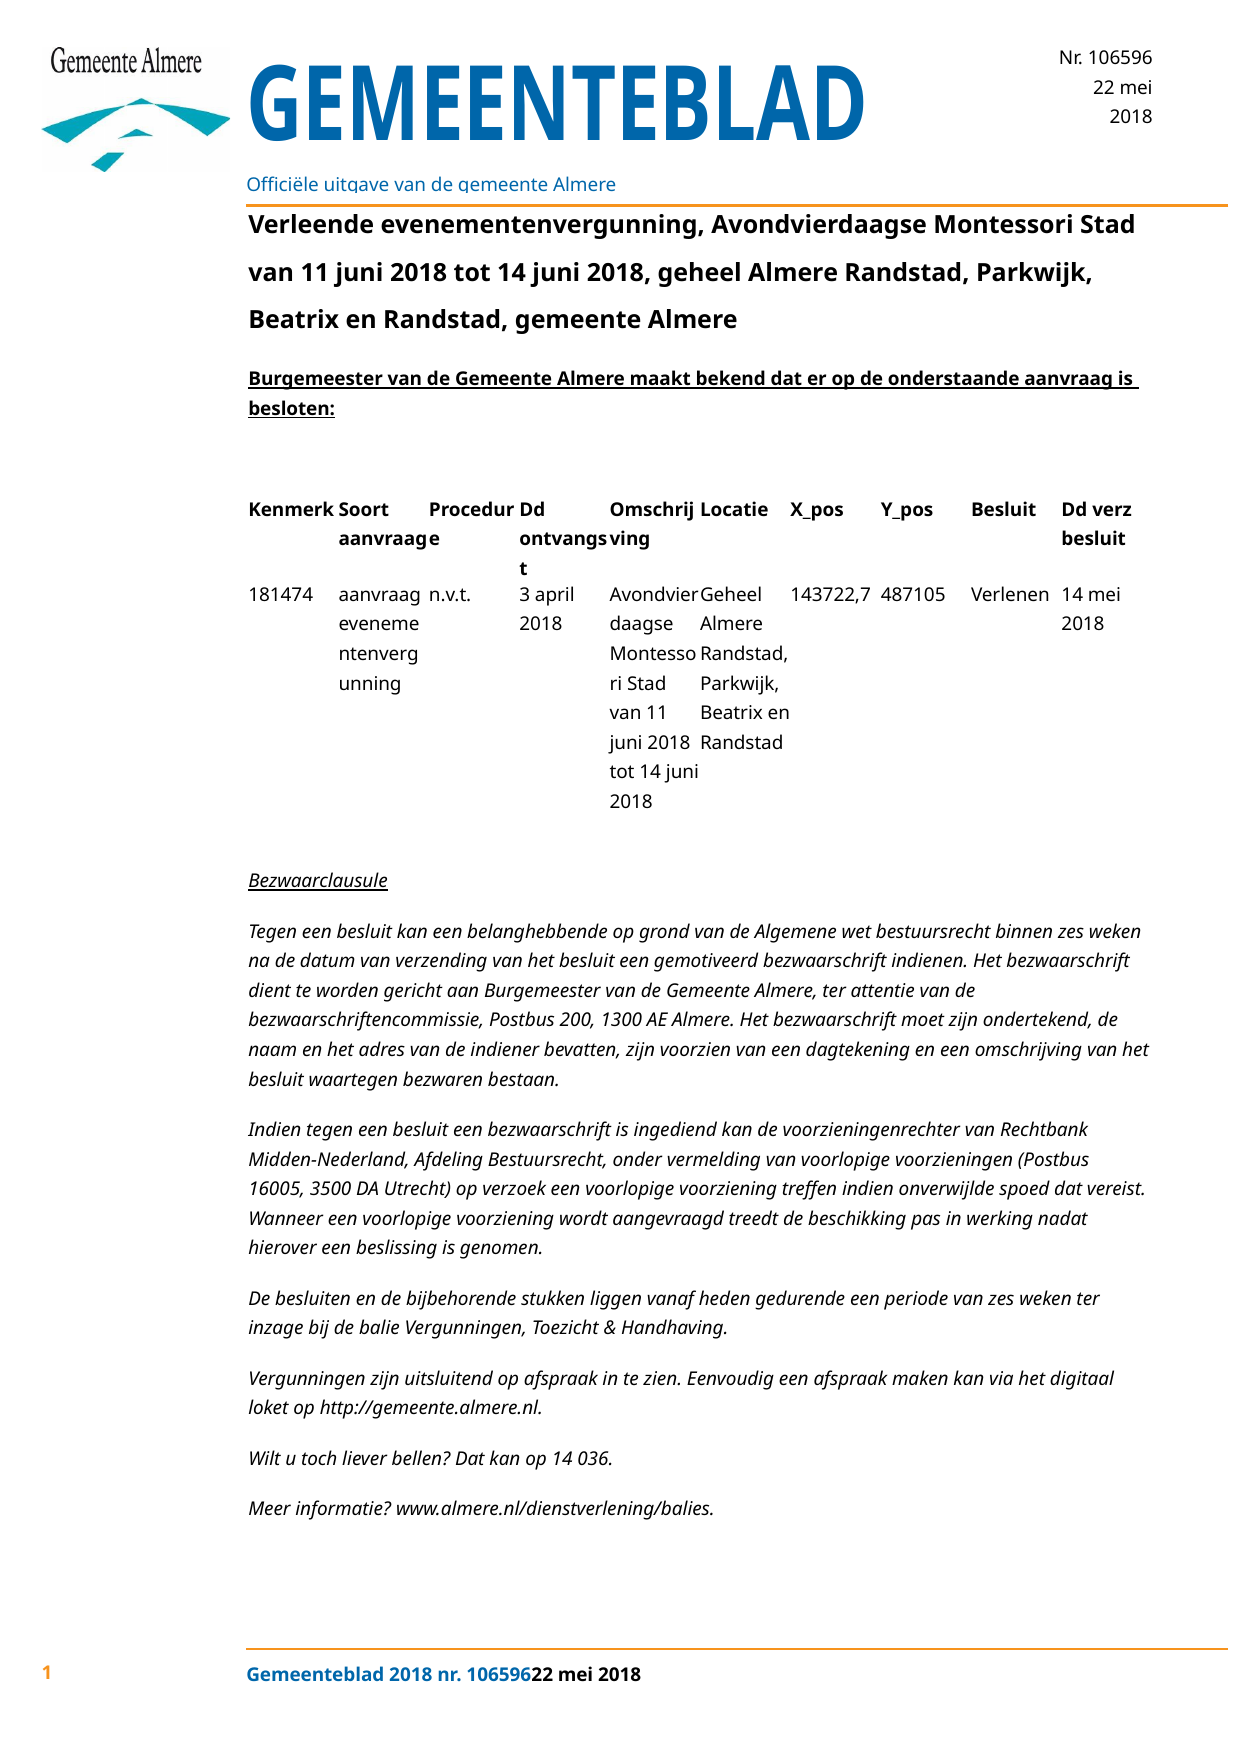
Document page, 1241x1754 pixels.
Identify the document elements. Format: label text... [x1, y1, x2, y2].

table_cell n.v.t. [429, 581, 519, 814]
text Tegen een besluit kan een belanghebbende op grond van de Algemene wet bestuursrecht binnen zes weken na de datum van verzending van het besluit een gemotiveerd bezwaarschrift indienen. Het bezwaarschrift dient te worden gericht aan Burgemeester van de Gemeente Almere, ter attentie van de bezwaarschriftencommissie, Postbus 200, 1300 AE Almere. Het bezwaarschrift moet zijn ondertekend, de naam en het adres van de indiener bevatten, zijn voorzien van een dagtekening en een omschrijving van het besluit waartegen bezwaren bestaan. [248, 918, 1152, 1091]
table_header Kenmerk [248, 496, 338, 581]
table_header Omschrijving [609, 496, 700, 581]
table_cell 3 april 2018 [519, 581, 609, 814]
text Wilt u toch liever bellen? Dat kan op 14 036. [248, 1445, 1152, 1471]
table_cell aanvraag evenementenvergunning [338, 581, 429, 814]
table_cell Avondvierdaagse Montessori Stad van 11 juni 2018 tot 14 juni 2018 [609, 581, 700, 814]
text Vergunningen zijn uitsluitend op afspraak in te zien. Eenvoudig een afspraak maken kan via het digitaal loket op http://gemeente.almere.nl. [248, 1365, 1152, 1420]
table_header Soort aanvraag [338, 496, 429, 581]
table_cell 14 mei 2018 [1061, 581, 1152, 814]
text Bezwaarclausule [248, 867, 1152, 893]
table_header Y_pos [881, 496, 971, 581]
table_cell 143722,7 [790, 581, 881, 814]
table_cell 487105 [881, 581, 971, 814]
text De besluiten en de bijbehorende stukken liggen vanaf heden gedurende een periode van zes weken ter inzage bij de balie Vergunningen, Toezicht & Handhaving. [248, 1285, 1152, 1340]
text Meer informatie? www.almere.nl/dienstverlening/balies. [248, 1495, 1152, 1521]
table_cell Verlenen [971, 581, 1061, 814]
table_header Procedure [429, 496, 519, 581]
picture [41, 47, 231, 172]
table_cell 181474 [248, 581, 338, 814]
table_header X_pos [790, 496, 881, 581]
table_header Locatie [700, 496, 790, 581]
text Burgemeester van de Gemeente Almere maakt bekend dat er op de onderstaande aanvraag is besloten: [248, 366, 1152, 421]
table_header Dd verz besluit [1061, 496, 1152, 581]
text Verleende evenementenvergunning, Avondvierdaagse Montessori Stad van 11 juni 2018 tot 14 juni 2018, geheel Almere Randstad, Parkwijk, Beatrix en Randstad, gemeente Almere [248, 207, 1152, 336]
table_header Dd ontvangst [519, 496, 609, 581]
table_cell Geheel Almere Randstad, Parkwijk, Beatrix en Randstad [700, 581, 790, 814]
table_header Besluit [971, 496, 1061, 581]
text Indien tegen een besluit een bezwaarschrift is ingediend kan de voorzieningenrechter van Rechtbank Midden-Nederland, Afdeling Bestuursrecht, onder vermelding van voorlopige voorzieningen (Postbus 16005, 3500 DA Utrecht) op verzoek een voorlopige voorziening treffen indien onverwijlde spoed dat vereist. Wanneer een voorlopige voorziening wordt aangevraagd treedt de beschikking pas in werking nadat hierover een beslissing is genomen. [248, 1116, 1152, 1260]
